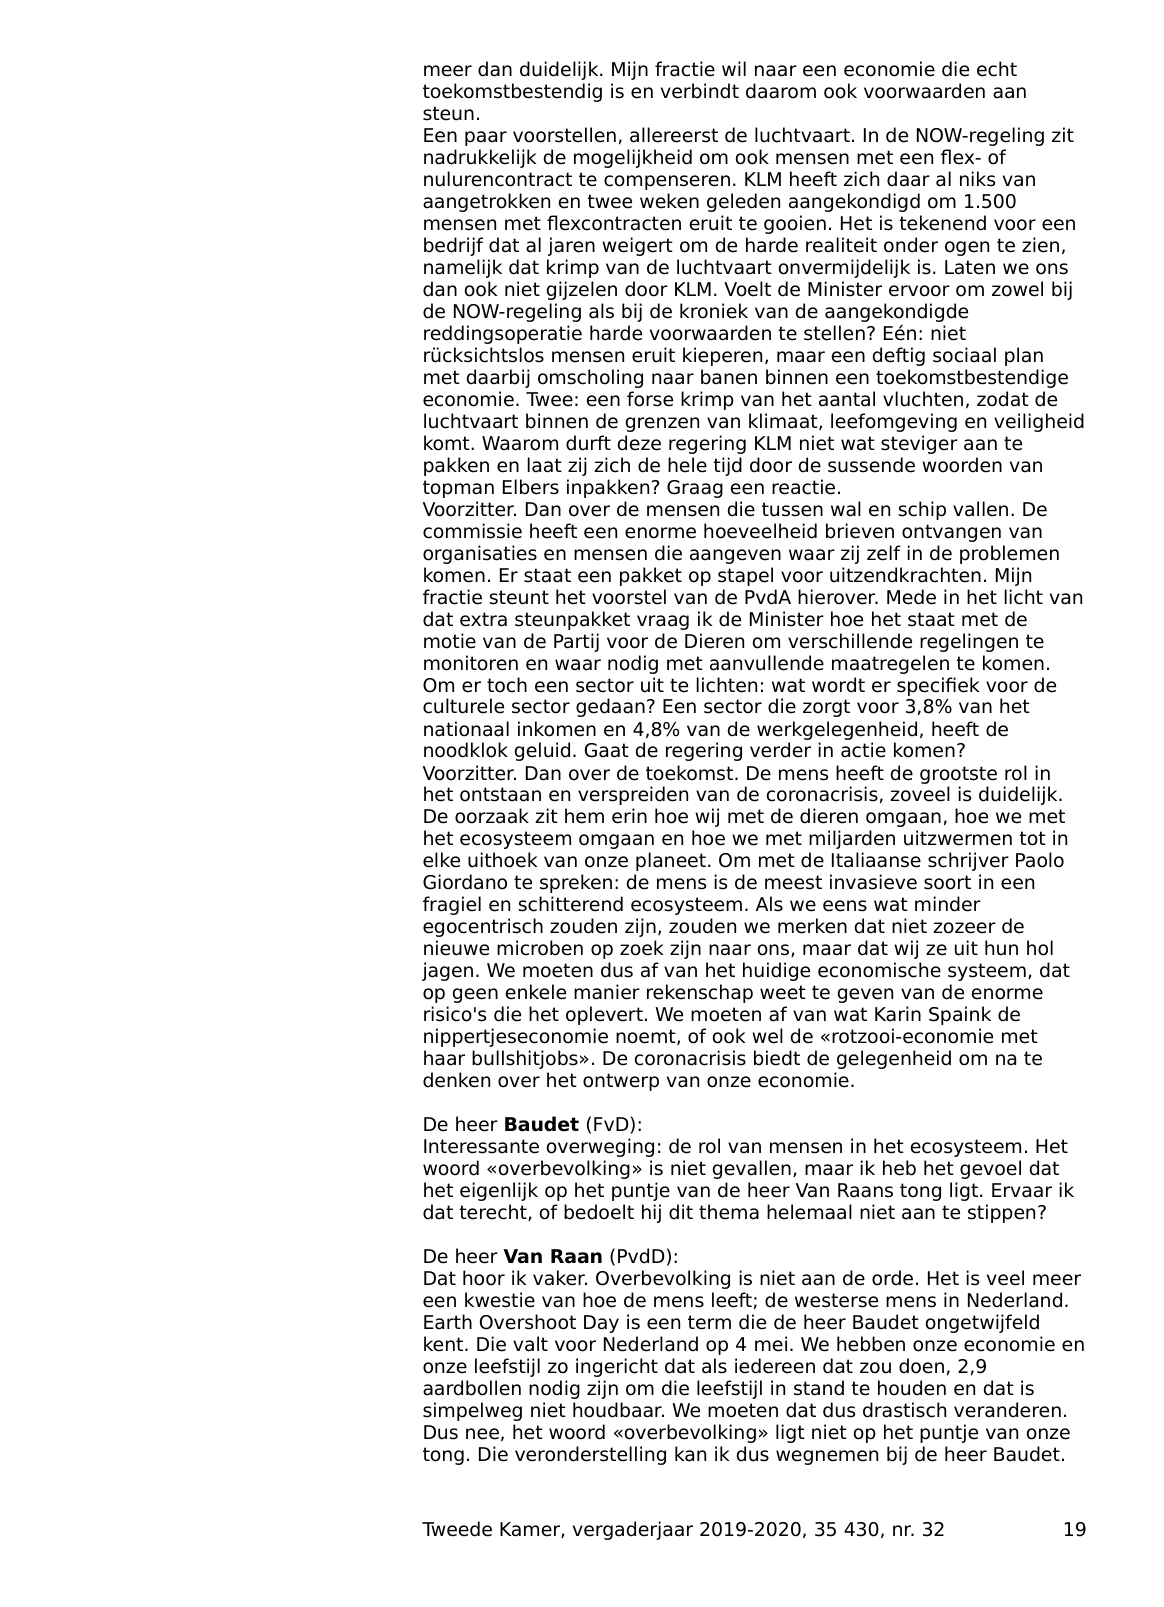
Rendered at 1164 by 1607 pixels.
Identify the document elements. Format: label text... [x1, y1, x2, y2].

text De heer Baudet (FvD): [422, 1114, 1087, 1136]
text De heer Van Raan (PvdD): [422, 1246, 1087, 1268]
text Voorzitter. Dan over de mensen die tussen wal en schip vallen. De commissie heeft een enorme hoeveelheid brieven ontvangen van organisaties en mensen die aangeven waar zij zelf in de problemen komen. Er staat een pakket op stapel voor uitzendkrachten. Mijn fractie steunt het voorstel van de PvdA hierover. Mede in het licht van dat extra steunpakket vraag ik de Minister hoe het staat met de motie van de Partij voor de Dieren om verschillende regelingen te monitoren en waar nodig met aanvullende maatregelen te komen. Om er toch een sector uit te lichten: wat wordt er specifiek voor de culturele sector gedaan? Een sector die zorgt voor 3,8% van het nationaal inkomen en 4,8% van de werkgelegenheid, heeft de noodklok geluid. Gaat de regering verder in actie komen? [422, 499, 1087, 762]
text Dat hoor ik vaker. Overbevolking is niet aan de orde. Het is veel meer een kwestie van hoe de mens leeft; de westerse mens in Nederland. Earth Overshoot Day is een term die de heer Baudet ongetwijfeld kent. Die valt voor Nederland op 4 mei. We hebben onze economie en onze leefstijl zo ingericht dat als iedereen dat zou doen, 2,9 aardbollen nodig zijn om die leefstijl in stand te houden en dat is simpelweg niet houdbaar. We moeten dat dus drastisch veranderen. Dus nee, het woord «overbevolking» ligt niet op het puntje van onze tong. Die veronderstelling kan ik dus wegnemen bij de heer Baudet. [422, 1268, 1087, 1466]
text Voorzitter. Dan over de toekomst. De mens heeft de grootste rol in het ontstaan en verspreiden van de coronacrisis, zoveel is duidelijk. De oorzaak zit hem erin hoe wij met de dieren omgaan, hoe we met het ecosysteem omgaan en hoe we met miljarden uitzwermen tot in elke uithoek van onze planeet. Om met de Italiaanse schrijver Paolo Giordano te spreken: de mens is de meest invasieve soort in een fragiel en schitterend ecosysteem. Als we eens wat minder egocentrisch zouden zijn, zouden we merken dat niet zozeer de nieuwe microben op zoek zijn naar ons, maar dat wij ze uit hun hol jagen. We moeten dus af van het huidige economische systeem, dat op geen enkele manier rekenschap weet te geven van de enorme risico's die het oplevert. We moeten af van wat Karin Spaink de nippertjeseconomie noemt, of ook wel de «rotzooi-economie met haar bullshitjobs». De coronacrisis biedt de gelegenheid om na te denken over het ontwerp van onze economie. [422, 762, 1087, 1092]
text Interessante overweging: de rol van mensen in het ecosysteem. Het woord «overbevolking» is niet gevallen, maar ik heb het gevoel dat het eigenlijk op het puntje van de heer Van Raans tong ligt. Ervaar ik dat terecht, of bedoelt hij dit thema helemaal niet aan te stippen? [422, 1136, 1087, 1224]
text meer dan duidelijk. Mijn fractie wil naar een economie die echt toekomstbestendig is en verbindt daarom ook voorwaarden aan steun. [422, 59, 1087, 125]
text Een paar voorstellen, allereerst de luchtvaart. In de NOW-regeling zit nadrukkelijk de mogelijkheid om ook mensen met een flex- of nulurencontract te compenseren. KLM heeft zich daar al niks van aangetrokken en twee weken geleden aangekondigd om 1.500 mensen met flexcontracten eruit te gooien. Het is tekenend voor een bedrijf dat al jaren weigert om de harde realiteit onder ogen te zien, namelijk dat krimp van de luchtvaart onvermijdelijk is. Laten we ons dan ook niet gijzelen door KLM. Voelt de Minister ervoor om zowel bij de NOW-regeling als bij de kroniek van de aangekondigde reddingsoperatie harde voorwaarden te stellen? Eén: niet rücksichtslos mensen eruit kieperen, maar een deftig sociaal plan met daarbij omscholing naar banen binnen een toekomstbestendige economie. Twee: een forse krimp van het aantal vluchten, zodat de luchtvaart binnen de grenzen van klimaat, leefomgeving en veiligheid komt. Waarom durft deze regering KLM niet wat steviger aan te pakken en laat zij zich de hele tijd door de sussende woorden van topman Elbers inpakken? Graag een reactie. [422, 125, 1087, 499]
